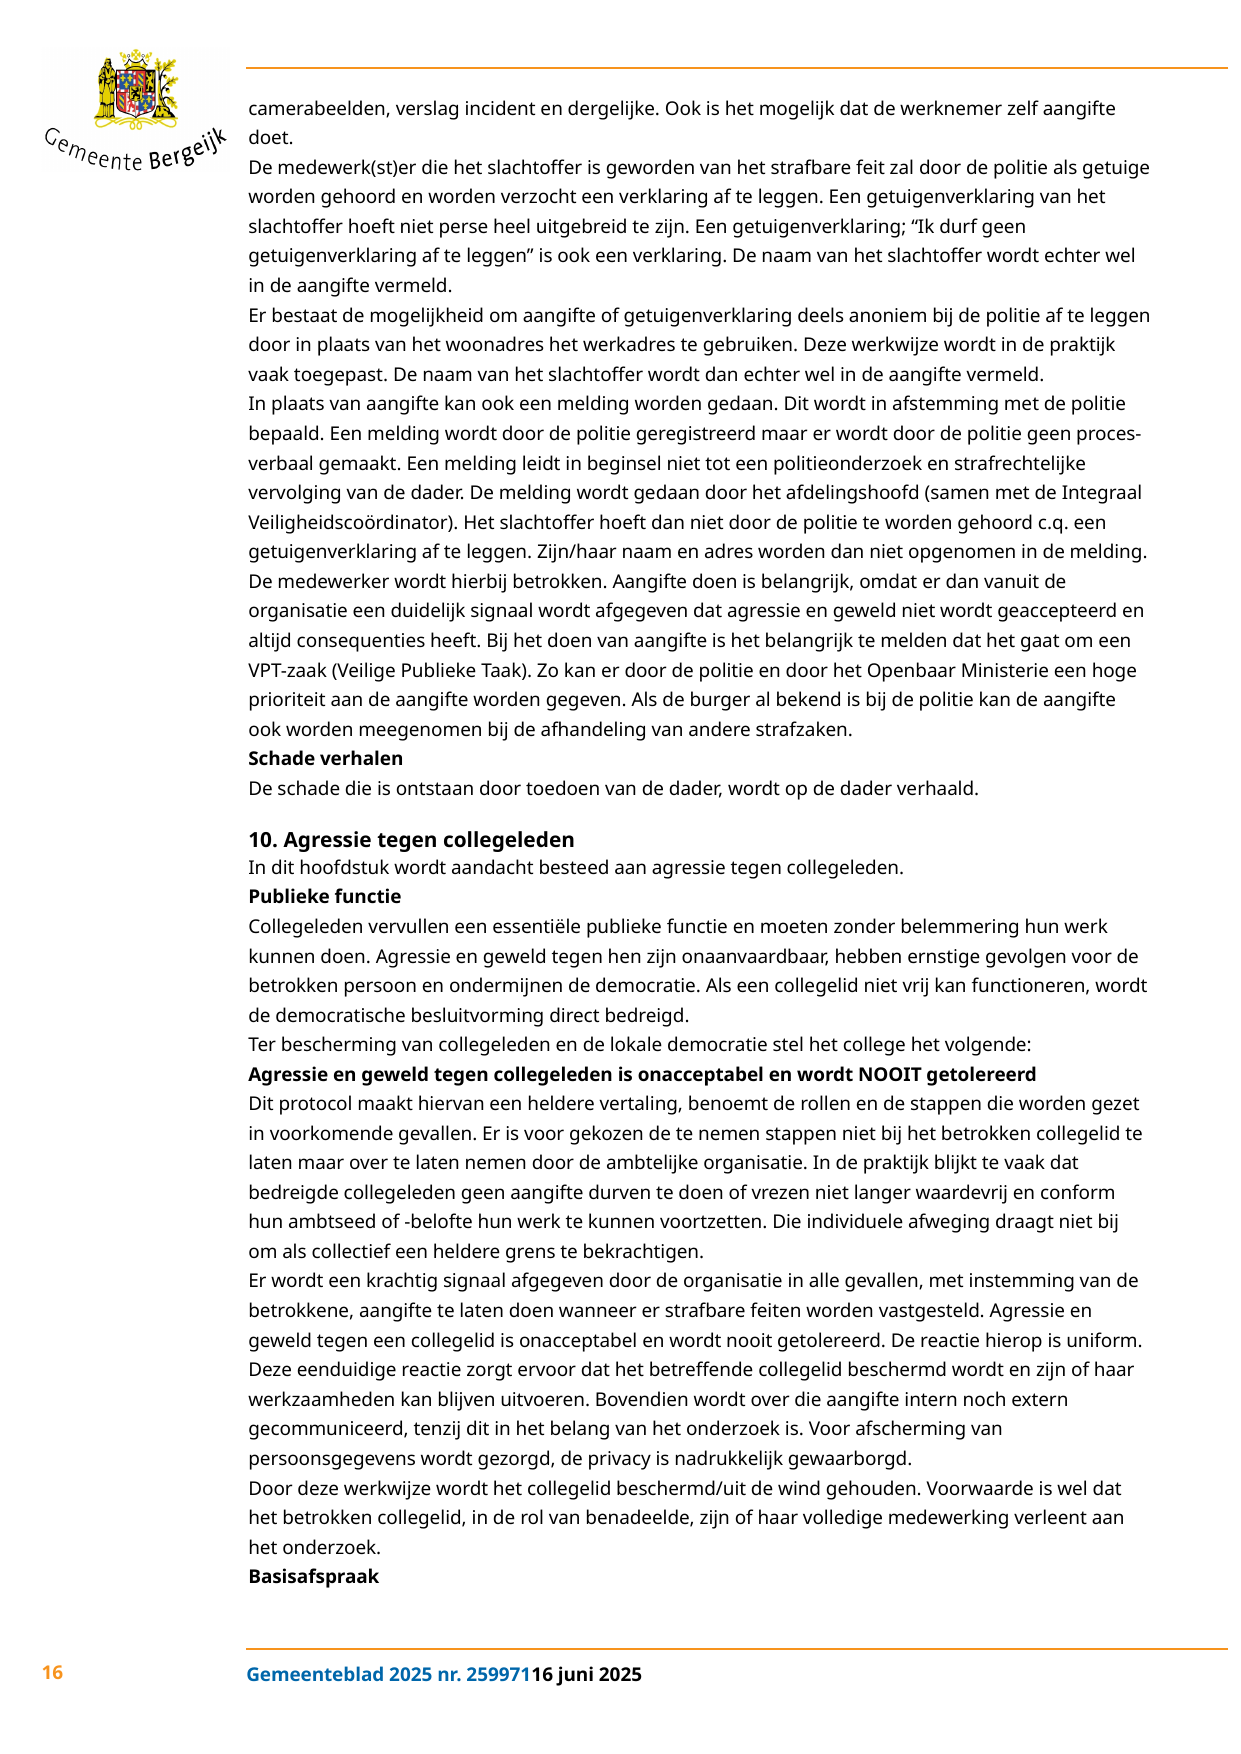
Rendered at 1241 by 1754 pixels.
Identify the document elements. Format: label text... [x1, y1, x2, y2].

text Publieke functie [248, 884, 1152, 909]
text 10. Agressie tegen collegeleden [248, 826, 1152, 854]
text In dit hoofdstuk wordt aandacht besteed aan agressie tegen collegeleden. [248, 854, 1152, 880]
text De medewerk(st)er die het slachtoffer is geworden van het strafbare feit zal door de politie als getuige worden gehoord en worden verzocht een verklaring af te leggen. Een getuigenverklaring van het slachtoffer hoeft niet perse heel uitgebreid te zijn. Een getuigenverklaring; “Ik durf geen getuigenverklaring af te leggen” is ook een verklaring. De naam van het slachtoffer wordt echter wel in de aangifte vermeld. [248, 154, 1152, 298]
text Basisafspraak [248, 1563, 1152, 1589]
text Er wordt een krachtig signaal afgegeven door de organisatie in alle gevallen, met instemming van de betrokkene, aangifte te laten doen wanneer er strafbare feiten worden vastgesteld. Agressie en geweld tegen een collegelid is onacceptabel en wordt nooit getolereerd. De reactie hierop is uniform. Deze eenduidige reactie zorgt ervoor dat het betreffende collegelid beschermd wordt en zijn of haar werkzaamheden kan blijven uitvoeren. Bovendien wordt over die aangifte intern noch extern gecommuniceerd, tenzij dit in het belang van het onderzoek is. Voor afscherming van persoonsgegevens wordt gezorgd, de privacy is nadrukkelijk gewaarborgd. [248, 1268, 1152, 1471]
text De schade die is ontstaan door toedoen van de dader, wordt op de dader verhaald. [248, 775, 1152, 801]
text Er bestaat de mogelijkheid om aangifte of getuigenverklaring deels anoniem bij de politie af te leggen door in plaats van het woonadres het werkadres te gebruiken. Deze werkwijze wordt in de praktijk vaak toegepast. De naam van het slachtoffer wordt dan echter wel in de aangifte vermeld. [248, 302, 1152, 387]
text Door deze werkwijze wordt het collegelid beschermd/uit de wind gehouden. Voorwaarde is wel dat het betrokken collegelid, in de rol van benadeelde, zijn of haar volledige medewerking verleent aan het onderzoek. [248, 1475, 1152, 1560]
picture [41, 47, 231, 172]
text Schade verhalen [248, 746, 1152, 771]
text In plaats van aangifte kan ook een melding worden gedaan. Dit wordt in afstemming met de politie bepaald. Een melding wordt door de politie geregistreerd maar er wordt door de politie geen proces-verbaal gemaakt. Een melding leidt in beginsel niet tot een politieonderzoek en strafrechtelijke vervolging van de dader. De melding wordt gedaan door het afdelingshoofd (samen met de Integraal Veiligheidscoördinator). Het slachtoffer hoeft dan niet door de politie te worden gehoord c.q. een getuigenverklaring af te leggen. Zijn/haar naam en adres worden dan niet opgenomen in de melding. [248, 391, 1152, 564]
text De medewerker wordt hierbij betrokken. Aangifte doen is belangrijk, omdat er dan vanuit de organisatie een duidelijk signaal wordt afgegeven dat agressie en geweld niet wordt geaccepteerd en altijd consequenties heeft. Bij het doen van aangifte is het belangrijk te melden dat het gaat om een VPT-zaak (Veilige Publieke Taak). Zo kan er door de politie en door het Openbaar Ministerie een hoge prioriteit aan de aangifte worden gegeven. Als de burger al bekend is bij de politie kan de aangifte ook worden meegenomen bij de afhandeling van andere strafzaken. [248, 568, 1152, 742]
table_header Agressie en geweld tegen collegeleden is onacceptabel en wordt NOOIT getolereerd [248, 1061, 1152, 1087]
text Collegeleden vervullen een essentiële publieke functie en moeten zonder belemmering hun werk kunnen doen. Agressie en geweld tegen hen zijn onaanvaardbaar, hebben ernstige gevolgen voor de betrokken persoon en ondermijnen de democratie. Als een collegelid niet vrij kan functioneren, wordt de democratische besluitvorming direct bedreigd. [248, 913, 1152, 1028]
text camerabeelden, verslag incident en dergelijke. Ook is het mogelijk dat de werknemer zelf aangifte doet. [248, 95, 1152, 150]
text Ter bescherming van collegeleden en de lokale democratie stel het college het volgende: [248, 1032, 1152, 1057]
text Dit protocol maakt hiervan een heldere vertaling, benoemt de rollen en de stappen die worden gezet in voorkomende gevallen. Er is voor gekozen de te nemen stappen niet bij het betrokken collegelid te laten maar over te laten nemen door de ambtelijke organisatie. In de praktijk blijkt te vaak dat bedreigde collegeleden geen aangifte durven te doen of vrezen niet langer waardevrij en conform hun ambtseed of -belofte hun werk te kunnen voortzetten. Die individuele afweging draagt niet bij om als collectief een heldere grens te bekrachtigen. [248, 1090, 1152, 1264]
